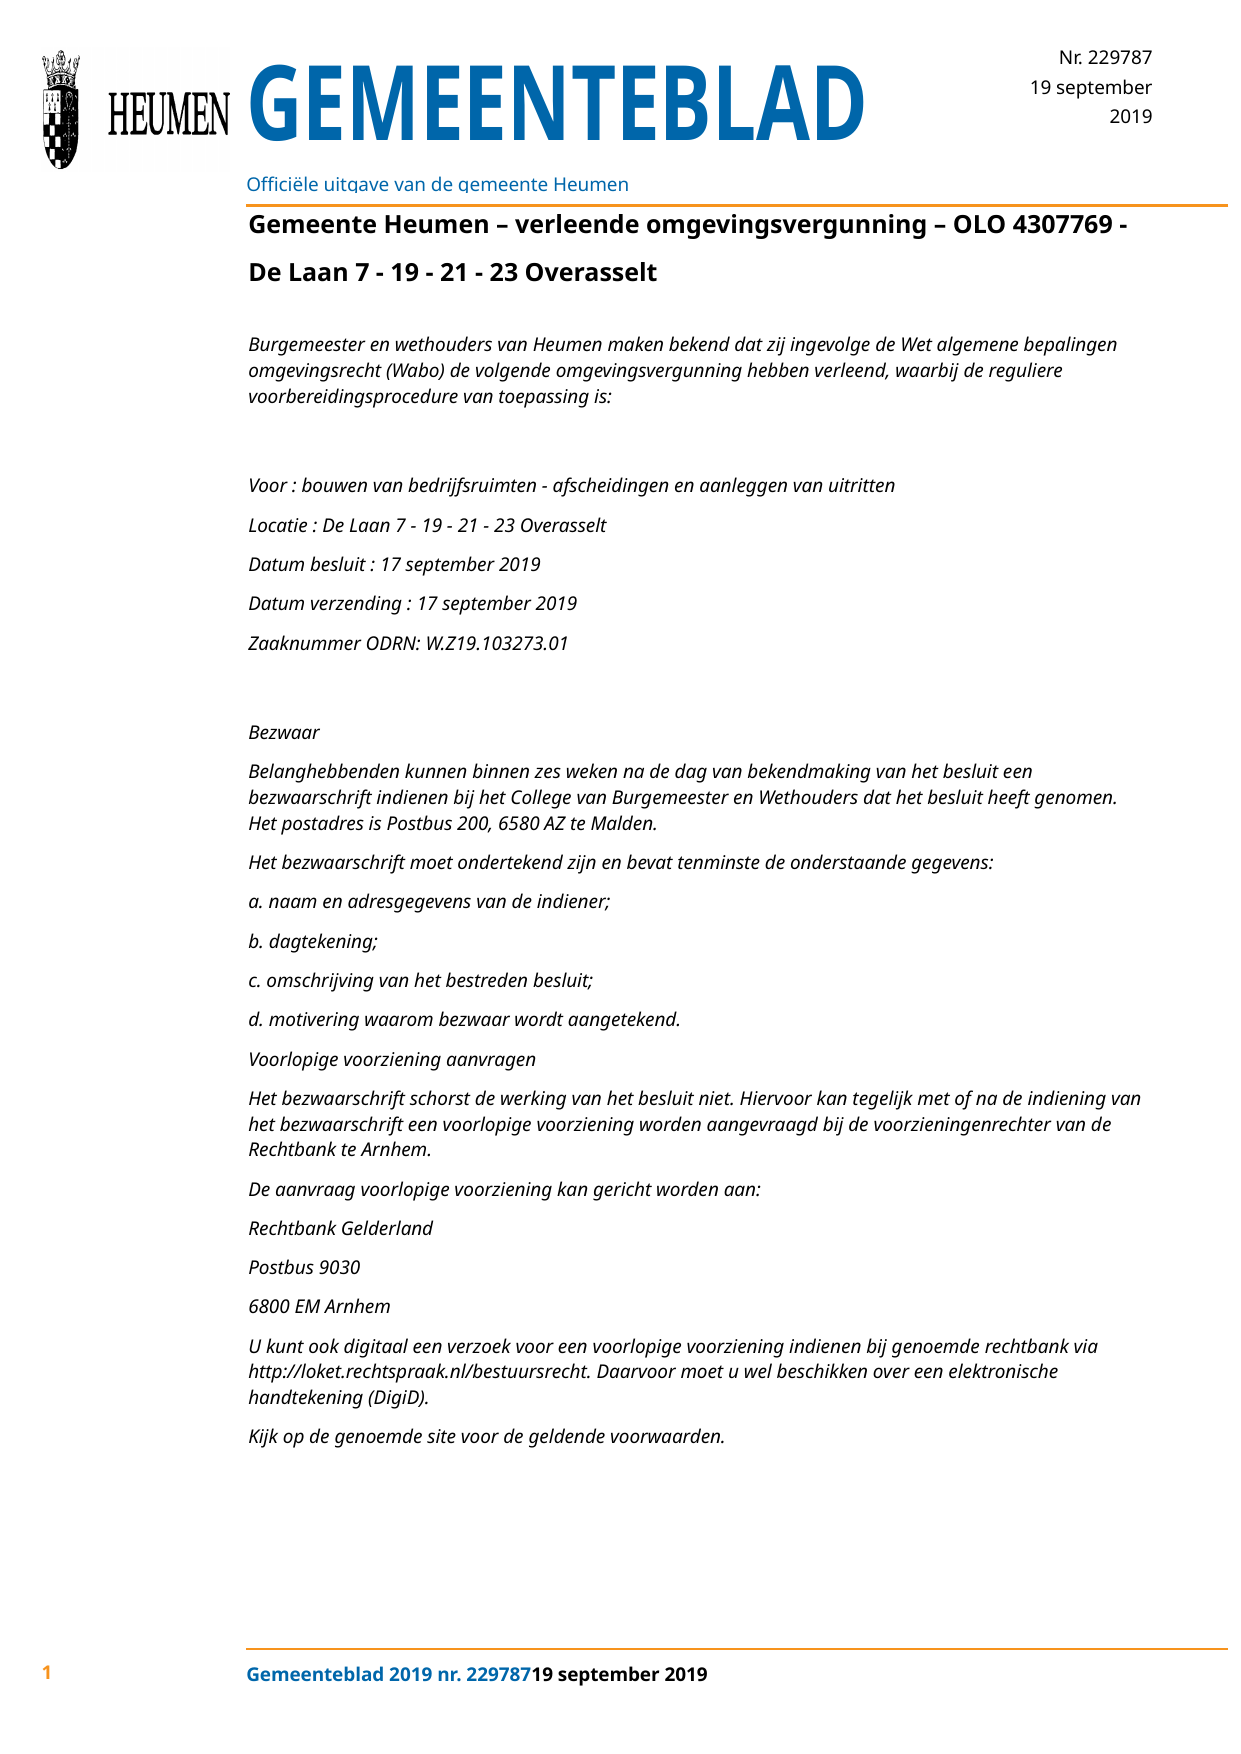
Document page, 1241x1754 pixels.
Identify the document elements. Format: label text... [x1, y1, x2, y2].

text Belanghebbenden kunnen binnen zes weken na de dag van bekendmaking van het besluit een bezwaarschrift indienen bij het College van Burgemeester en Wethouders dat het besluit heeft genomen. Het postadres is Postbus 200, 6580 AZ te Malden. [248, 759, 1152, 836]
picture [41, 47, 231, 172]
text Rechtbank Gelderland [248, 1215, 1152, 1241]
text De aanvraag voorlopige voorziening kan gericht worden aan: [248, 1176, 1152, 1201]
text Burgemeester en wethouders van Heumen maken bekend dat zij ingevolge de Wet algemene bepalingen omgevingsrecht (Wabo) de volgende omgevingsvergunning hebben verleend, waarbij de reguliere voorbereidingsprocedure van toepassing is: [248, 331, 1152, 409]
text Locatie : De Laan 7 - 19 - 21 - 23 Overasselt [248, 512, 1152, 538]
text Datum besluit : 17 september 2019 [248, 551, 1152, 577]
text Gemeente Heumen – verleende omgevingsvergunning – OLO 4307769 - De Laan 7 - 19 - 21 - 23 Overasselt [248, 207, 1152, 288]
text c. omschrijving van het bestreden besluit; [248, 967, 1152, 993]
text b. dagtekening; [248, 928, 1152, 954]
text Het bezwaarschrift moet ondertekend zijn en bevat tenminste de onderstaande gegevens: [248, 849, 1152, 875]
text Het bezwaarschrift schorst de werking van het besluit niet. Hiervoor kan tegelijk met of na de indiening van het bezwaarschrift een voorlopige voorziening worden aangevraagd bij de voorzieningenrechter van de Rechtbank te Arnhem. [248, 1085, 1152, 1162]
text Datum verzending : 17 september 2019 [248, 590, 1152, 616]
text U kunt ook digitaal een verzoek voor een voorlopige voorziening indienen bij genoemde rechtbank via http://loket.rechtspraak.nl/bestuursrecht. Daarvoor moet u wel beschikken over een elektronische handtekening (DigiD). [248, 1333, 1152, 1410]
text Postbus 9030 [248, 1254, 1152, 1280]
text Bezwaar [248, 719, 1152, 745]
text Voorlopige voorziening aanvragen [248, 1046, 1152, 1071]
text d. motivering waarom bezwaar wordt aangetekend. [248, 1006, 1152, 1032]
text Voor : bouwen van bedrijfsruimten - afscheidingen en aanleggen van uitritten [248, 473, 1152, 498]
text a. naam en adresgegevens van de indiener; [248, 889, 1152, 914]
text 6800 EM Arnhem [248, 1293, 1152, 1319]
text Kijk op de genoemde site voor de geldende voorwaarden. [248, 1423, 1152, 1449]
text Zaaknummer ODRN: W.Z19.103273.01 [248, 630, 1152, 655]
